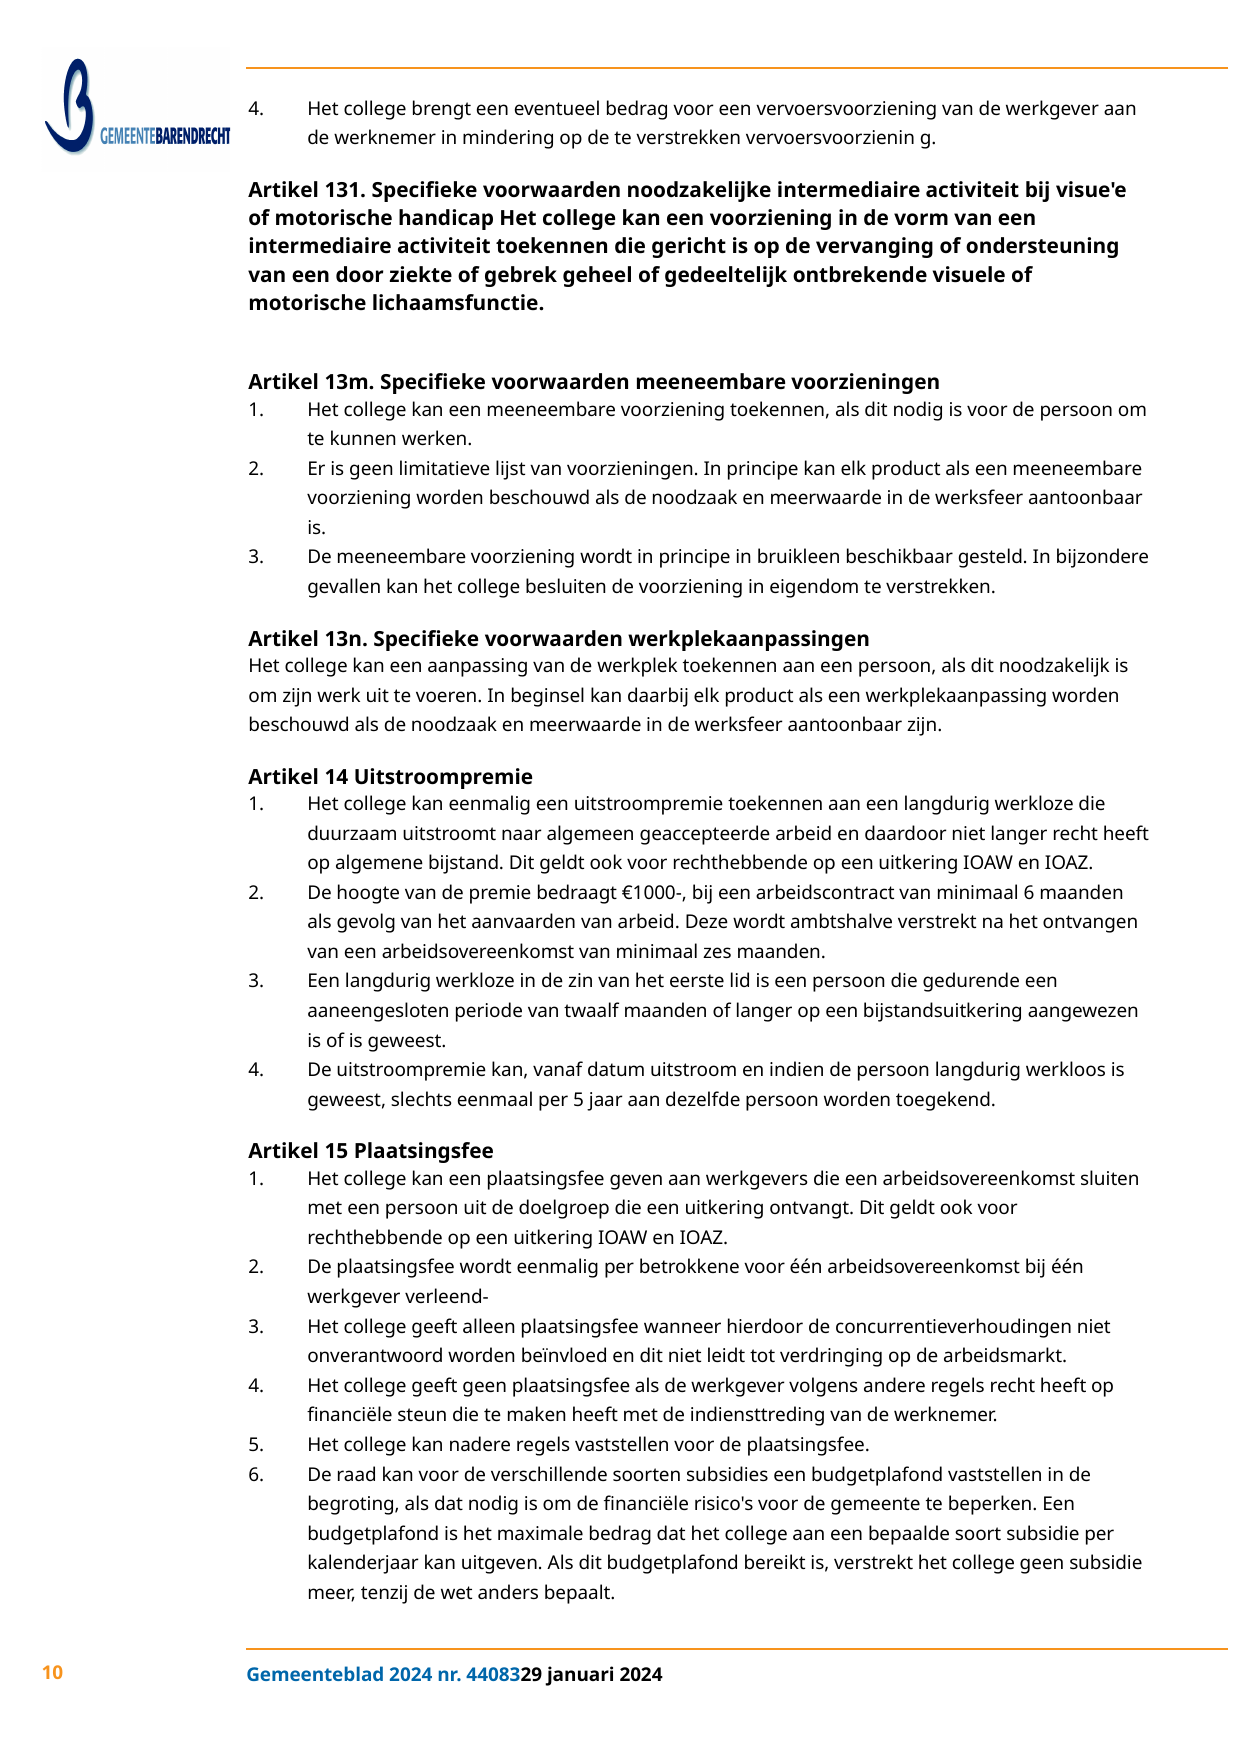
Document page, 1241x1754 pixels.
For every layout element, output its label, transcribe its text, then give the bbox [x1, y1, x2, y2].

text Artikel 131. Specifieke voorwaarden noodzakelijke intermediaire activiteit bij visue'e of motorische handicap Het college kan een voorziening in de vorm van een intermediaire activiteit toekennen die gericht is op de vervanging of ondersteuning van een door ziekte of gebrek geheel of gedeeltelijk ontbrekende visuele of motorische lichaamsfunctie. [248, 175, 1152, 317]
text Artikel 13n. Specifieke voorwaarden werkplekaanpassingen [248, 624, 1152, 652]
list Het college kan nadere regels vaststellen voor de plaatsingsfee. [248, 1431, 1152, 1457]
list Het college kan eenmalig een uitstroompremie toekennen aan een langdurig werkloze die duurzaam uitstroomt naar algemeen geaccepteerde arbeid en daardoor niet langer recht heeft op algemene bijstand. Dit geldt ook voor rechthebbende op een uitkering IOAW en IOAZ. [248, 790, 1152, 875]
picture [41, 47, 231, 172]
list Het college brengt een eventueel bedrag voor een vervoersvoorziening van de werkgever aan de werknemer in mindering op de te verstrekken vervoersvoorzienin g. [248, 95, 1152, 150]
text Artikel 15 Plaatsingsfee [248, 1136, 1152, 1165]
list Het college geeft alleen plaatsingsfee wanneer hierdoor de concurrentieverhoudingen niet onverantwoord worden beïnvloed en dit niet leidt tot verdringing op de arbeidsmarkt. [248, 1313, 1152, 1368]
text Artikel 13m. Specifieke voorwaarden meeneembare voorzieningen [248, 367, 1152, 396]
list Het college geeft geen plaatsingsfee als de werkgever volgens andere regels recht heeft op financiële steun die te maken heeft met de indiensttreding van de werknemer. [248, 1372, 1152, 1427]
list Een langdurig werkloze in de zin van het eerste lid is een persoon die gedurende een aaneengesloten periode van twaalf maanden of langer op een bijstandsuitkering aangewezen is of is geweest. [248, 968, 1152, 1053]
text Het college kan een aanpassing van de werkplek toekennen aan een persoon, als dit noodzakelijk is om zijn werk uit te voeren. In beginsel kan daarbij elk product als een werkplekaanpassing worden beschouwd als de noodzaak en meerwaarde in de werksfeer aantoonbaar zijn. [248, 652, 1152, 737]
text Artikel 14 Uitstroompremie [248, 762, 1152, 790]
list De plaatsingsfee wordt eenmalig per betrokkene voor één arbeidsovereenkomst bij één werkgever verleend- [248, 1254, 1152, 1309]
list Er is geen limitatieve lijst van voorzieningen. In principe kan elk product als een meeneembare voorziening worden beschouwd als de noodzaak en meerwaarde in de werksfeer aantoonbaar is. [248, 455, 1152, 540]
list De uitstroompremie kan, vanaf datum uitstroom en indien de persoon langdurig werkloos is geweest, slechts eenmaal per 5 jaar aan dezelfde persoon worden toegekend. [248, 1056, 1152, 1112]
list Het college kan een meeneembare voorziening toekennen, als dit nodig is voor de persoon om te kunnen werken. [248, 396, 1152, 451]
list Het college kan een plaatsingsfee geven aan werkgevers die een arbeidsovereenkomst sluiten met een persoon uit de doelgroep die een uitkering ontvangt. Dit geldt ook voor rechthebbende op een uitkering IOAW en IOAZ. [248, 1165, 1152, 1250]
list De raad kan voor de verschillende soorten subsidies een budgetplafond vaststellen in de begroting, als dat nodig is om de financiële risico's voor de gemeente te beperken. Een budgetplafond is het maximale bedrag dat het college aan een bepaalde soort subsidie per kalenderjaar kan uitgeven. Als dit budgetplafond bereikt is, verstrekt het college geen subsidie meer, tenzij de wet anders bepaalt. [248, 1461, 1152, 1605]
list De hoogte van de premie bedraagt €1000-, bij een arbeidscontract van minimaal 6 maanden als gevolg van het aanvaarden van arbeid. Deze wordt ambtshalve verstrekt na het ontvangen van een arbeidsovereenkomst van minimaal zes maanden. [248, 879, 1152, 964]
list De meeneembare voorziening wordt in principe in bruikleen beschikbaar gesteld. In bijzondere gevallen kan het college besluiten de voorziening in eigendom te verstrekken. [248, 544, 1152, 599]
